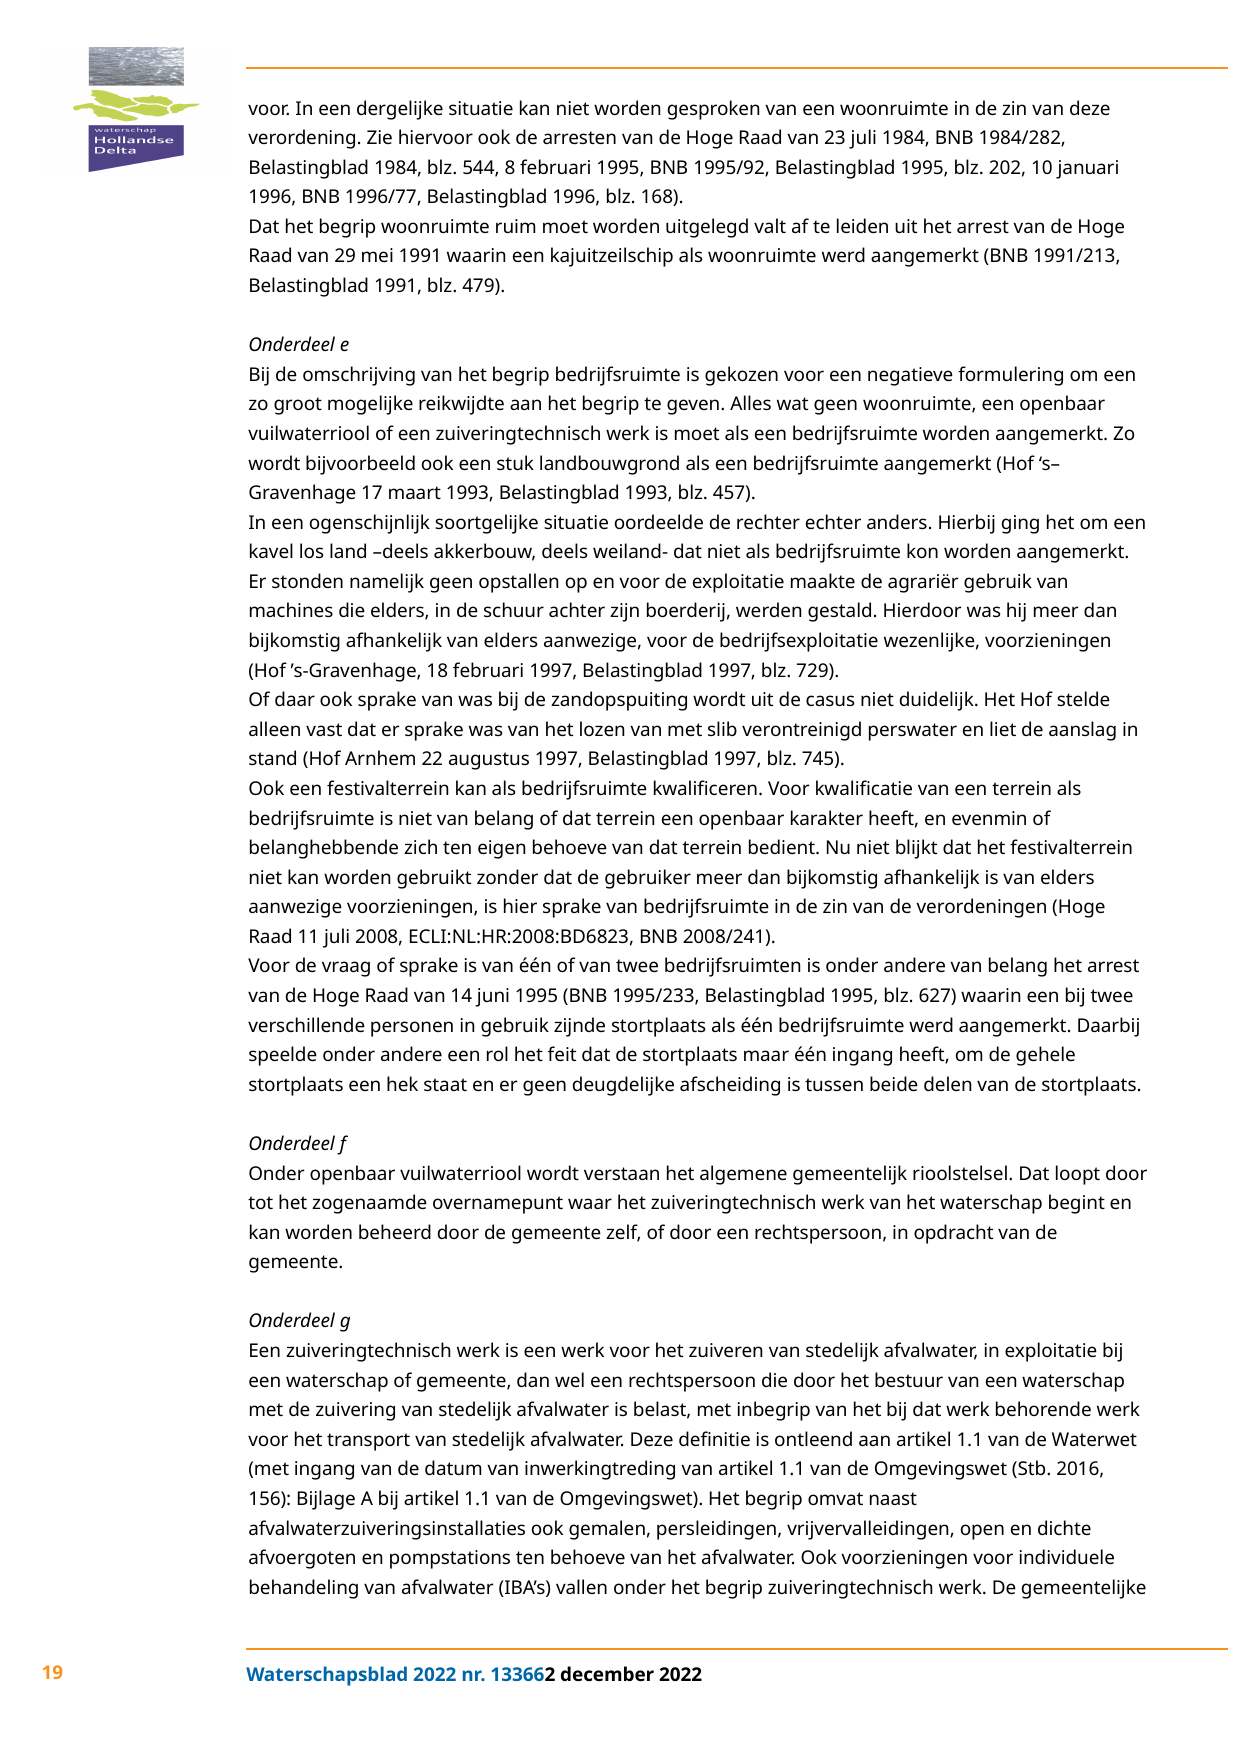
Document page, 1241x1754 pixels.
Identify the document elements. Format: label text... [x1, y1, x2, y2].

text Ook een festivalterrein kan als bedrijfsruimte kwalificeren. Voor kwalificatie van een terrein als bedrijfsruimte is niet van belang of dat terrein een openbaar karakter heeft, en evenmin of belanghebbende zich ten eigen behoeve van dat terrein bedient. Nu niet blijkt dat het festivalterrein niet kan worden gebruikt zonder dat de gebruiker meer dan bijkomstig afhankelijk is van elders aanwezige voorzieningen, is hier sprake van bedrijfsruimte in de zin van de verordeningen (Hoge Raad 11 juli 2008, ECLI:NL:HR:2008:BD6823, BNB 2008/241). [248, 775, 1152, 949]
text Of daar ook sprake van was bij de zandopspuiting wordt uit de casus niet duidelijk. Het Hof stelde alleen vast dat er sprake was van het lozen van met slib verontreinigd perswater en liet de aanslag in stand (Hof Arnhem 22 augustus 1997, Belastingblad 1997, blz. 745). [248, 686, 1152, 771]
text Onderdeel e [248, 331, 1152, 357]
text Voor de vraag of sprake is van één of van twee bedrijfsruimten is onder andere van belang het arrest van de Hoge Raad van 14 juni 1995 (BNB 1995/233, Belastingblad 1995, blz. 627) waarin een bij twee verschillende personen in gebruik zijnde stortplaats als één bedrijfsruimte werd aangemerkt. Daarbij speelde onder andere een rol het feit dat de stortplaats maar één ingang heeft, om de gehele stortplaats een hek staat en er geen deugdelijke afscheiding is tussen beide delen van de stortplaats. [248, 953, 1152, 1097]
text In een ogenschijnlijk soortgelijke situatie oordeelde de rechter echter anders. Hierbij ging het om een kavel los land –deels akkerbouw, deels weiland- dat niet als bedrijfsruimte kon worden aangemerkt. Er stonden namelijk geen opstallen op en voor de exploitatie maakte de agrariër gebruik van machines die elders, in de schuur achter zijn boerderij, werden gestald. Hierdoor was hij meer dan bijkomstig afhankelijk van elders aanwezige, voor de bedrijfsexploitatie wezenlijke, voorzieningen (Hof ’s-Gravenhage, 18 februari 1997, Belastingblad 1997, blz. 729). [248, 509, 1152, 683]
text Onderdeel f [248, 1130, 1152, 1156]
text Onder openbaar vuilwaterriool wordt verstaan het algemene gemeentelijk rioolstelsel. Dat loopt door tot het zogenaamde overnamepunt waar het zuiveringtechnisch werk van het waterschap begint en kan worden beheerd door de gemeente zelf, of door een rechtspersoon, in opdracht van de gemeente. [248, 1160, 1152, 1274]
text Een zuiveringtechnisch werk is een werk voor het zuiveren van stedelijk afvalwater, in exploitatie bij een waterschap of gemeente, dan wel een rechtspersoon die door het bestuur van een waterschap met de zuivering van stedelijk afvalwater is belast, met inbegrip van het bij dat werk behorende werk voor het transport van stedelijk afvalwater. Deze definitie is ontleend aan artikel 1.1 van de Waterwet (met ingang van de datum van inwerkingtreding van artikel 1.1 van de Omgevingswet (Stb. 2016, 156): Bijlage A bij artikel 1.1 van de Omgevingswet). Het begrip omvat naast afvalwaterzuiveringsinstallaties ook gemalen, persleidingen, vrijvervalleidingen, open en dichte afvoergoten en pompstations ten behoeve van het afvalwater. Ook voorzieningen voor individuele behandeling van afvalwater (IBA’s) vallen onder het begrip zuiveringtechnisch werk. De gemeentelijke [248, 1337, 1152, 1600]
text Onderdeel g [248, 1308, 1152, 1333]
picture [41, 47, 231, 172]
text Dat het begrip woonruimte ruim moet worden uitgelegd valt af te leiden uit het arrest van de Hoge Raad van 29 mei 1991 waarin een kajuitzeilschip als woonruimte werd aangemerkt (BNB 1991/213, Belastingblad 1991, blz. 479). [248, 213, 1152, 298]
text voor. In een dergelijke situatie kan niet worden gesproken van een woonruimte in de zin van deze verordening. Zie hiervoor ook de arresten van de Hoge Raad van 23 juli 1984, BNB 1984/282, Belastingblad 1984, blz. 544, 8 februari 1995, BNB 1995/92, Belastingblad 1995, blz. 202, 10 januari 1996, BNB 1996/77, Belastingblad 1996, blz. 168). [248, 95, 1152, 209]
text Bij de omschrijving van het begrip bedrijfsruimte is gekozen voor een negatieve formulering om een zo groot mogelijke reikwijdte aan het begrip te geven. Alles wat geen woonruimte, een openbaar vuilwaterriool of een zuiveringtechnisch werk is moet als een bedrijfsruimte worden aangemerkt. Zo wordt bijvoorbeeld ook een stuk landbouwgrond als een bedrijfsruimte aangemerkt (Hof ‘s–Gravenhage 17 maart 1993, Belastingblad 1993, blz. 457). [248, 361, 1152, 505]
